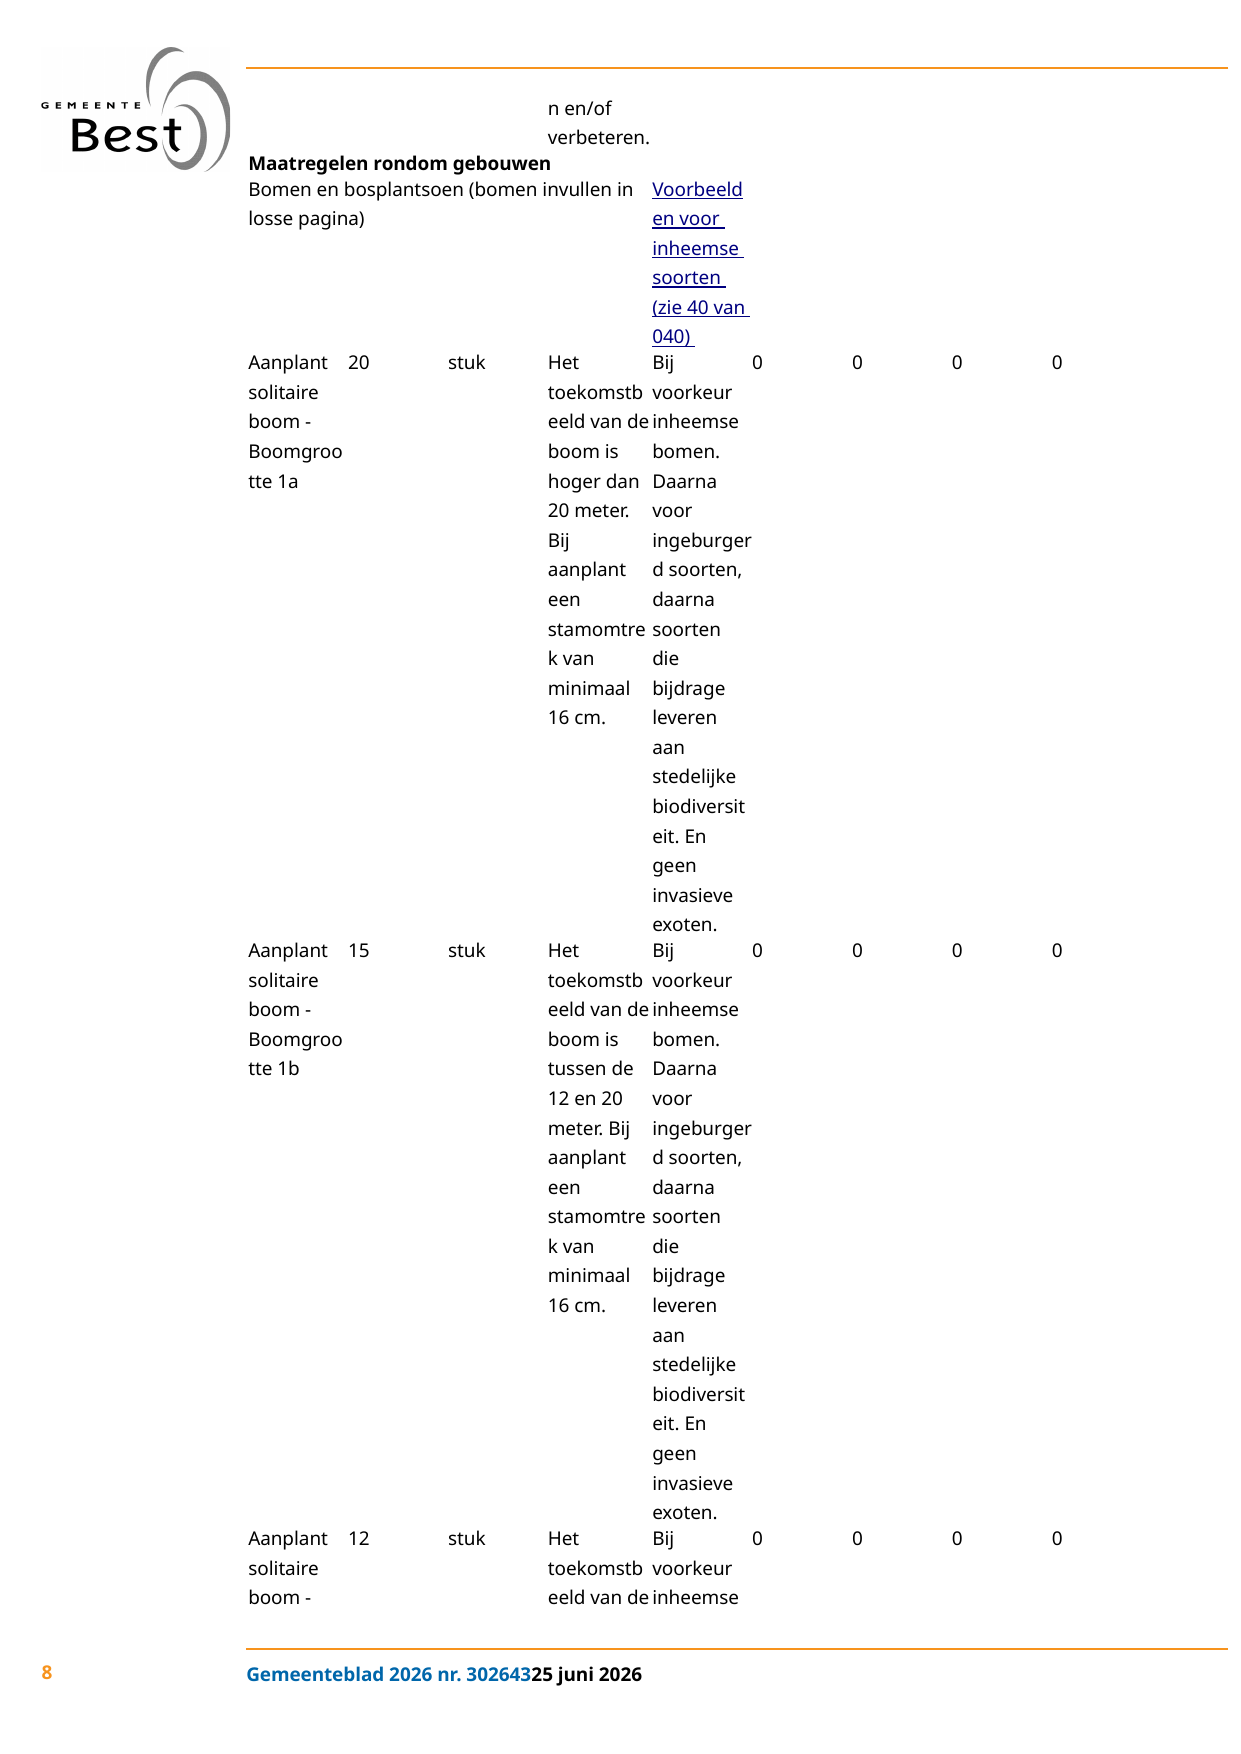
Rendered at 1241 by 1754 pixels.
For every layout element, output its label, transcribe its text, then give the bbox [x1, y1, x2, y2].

table_cell 0 [752, 937, 852, 1525]
table_cell Voorbeelden voor inheemse soorten (zie 40 van 040) [652, 176, 752, 349]
table_cell Het toekomstbeeld van de boom is tussen de 12 en 20 meter. Bij aanplant een stamomtrek van minimaal 16 cm. [548, 937, 652, 1525]
table_cell [1052, 176, 1152, 349]
table_cell [952, 176, 1052, 349]
table_cell [752, 95, 852, 150]
table_cell Maatregelen rondom gebouwen [248, 150, 752, 176]
table_cell 12 [348, 1525, 448, 1610]
table_cell [448, 95, 548, 150]
table_cell [1052, 95, 1152, 150]
table_cell 0 [952, 937, 1052, 1525]
table_cell Bij voorkeur inheemse [652, 1525, 752, 1610]
table_cell [1052, 150, 1152, 176]
table_cell stuk [448, 937, 548, 1525]
table_cell 0 [752, 350, 852, 937]
table_cell Bomen en bosplantsoen (bomen invullen in losse pagina) [248, 176, 652, 349]
table_cell 0 [1052, 1525, 1152, 1610]
table_cell Het toekomstbeeld van de [548, 1525, 652, 1610]
table_cell [652, 95, 752, 150]
table_cell 0 [852, 937, 952, 1525]
table_cell stuk [448, 1525, 548, 1610]
table_cell [852, 95, 952, 150]
table_cell [952, 150, 1052, 176]
table_cell [952, 95, 1052, 150]
table_cell 0 [852, 1525, 952, 1610]
table_cell 0 [952, 1525, 1052, 1610]
table_cell Aanplant solitaire boom - Boomgrootte 1a [248, 350, 348, 937]
table_cell [248, 95, 348, 150]
table_cell [752, 150, 852, 176]
table_cell Bij voorkeur inheemse bomen. Daarna voor ingeburgerd soorten, daarna soorten die bijdrage leveren aan stedelijke biodiversiteit. En geen invasieve exoten. [652, 350, 752, 937]
table_cell 20 [348, 350, 448, 937]
table_cell 0 [752, 1525, 852, 1610]
table_cell [852, 150, 952, 176]
table_cell Aanplant solitaire boom - Boomgrootte 1b [248, 937, 348, 1525]
table_cell [348, 95, 448, 150]
table_cell stuk [448, 350, 548, 937]
table_cell Het toekomstbeeld van de boom is hoger dan 20 meter. Bij aanplant een stamomtrek van minimaal 16 cm. [548, 350, 652, 937]
table_cell [852, 176, 952, 349]
table_cell Aanplant solitaire boom [248, 1525, 348, 1610]
table_cell Bij voorkeur inheemse bomen. Daarna voor ingeburgerd soorten, daarna soorten die bijdrage leveren aan stedelijke biodiversiteit. En geen invasieve exoten. [652, 937, 752, 1525]
table_cell 15 [348, 937, 448, 1525]
table_cell [752, 176, 852, 349]
table_cell 0 [1052, 350, 1152, 937]
picture [41, 47, 231, 172]
table_cell 0 [952, 350, 1052, 937]
table_cell 0 [1052, 937, 1152, 1525]
table_cell n en/of verbeteren. [548, 95, 652, 150]
table_cell 0 [852, 350, 952, 937]
